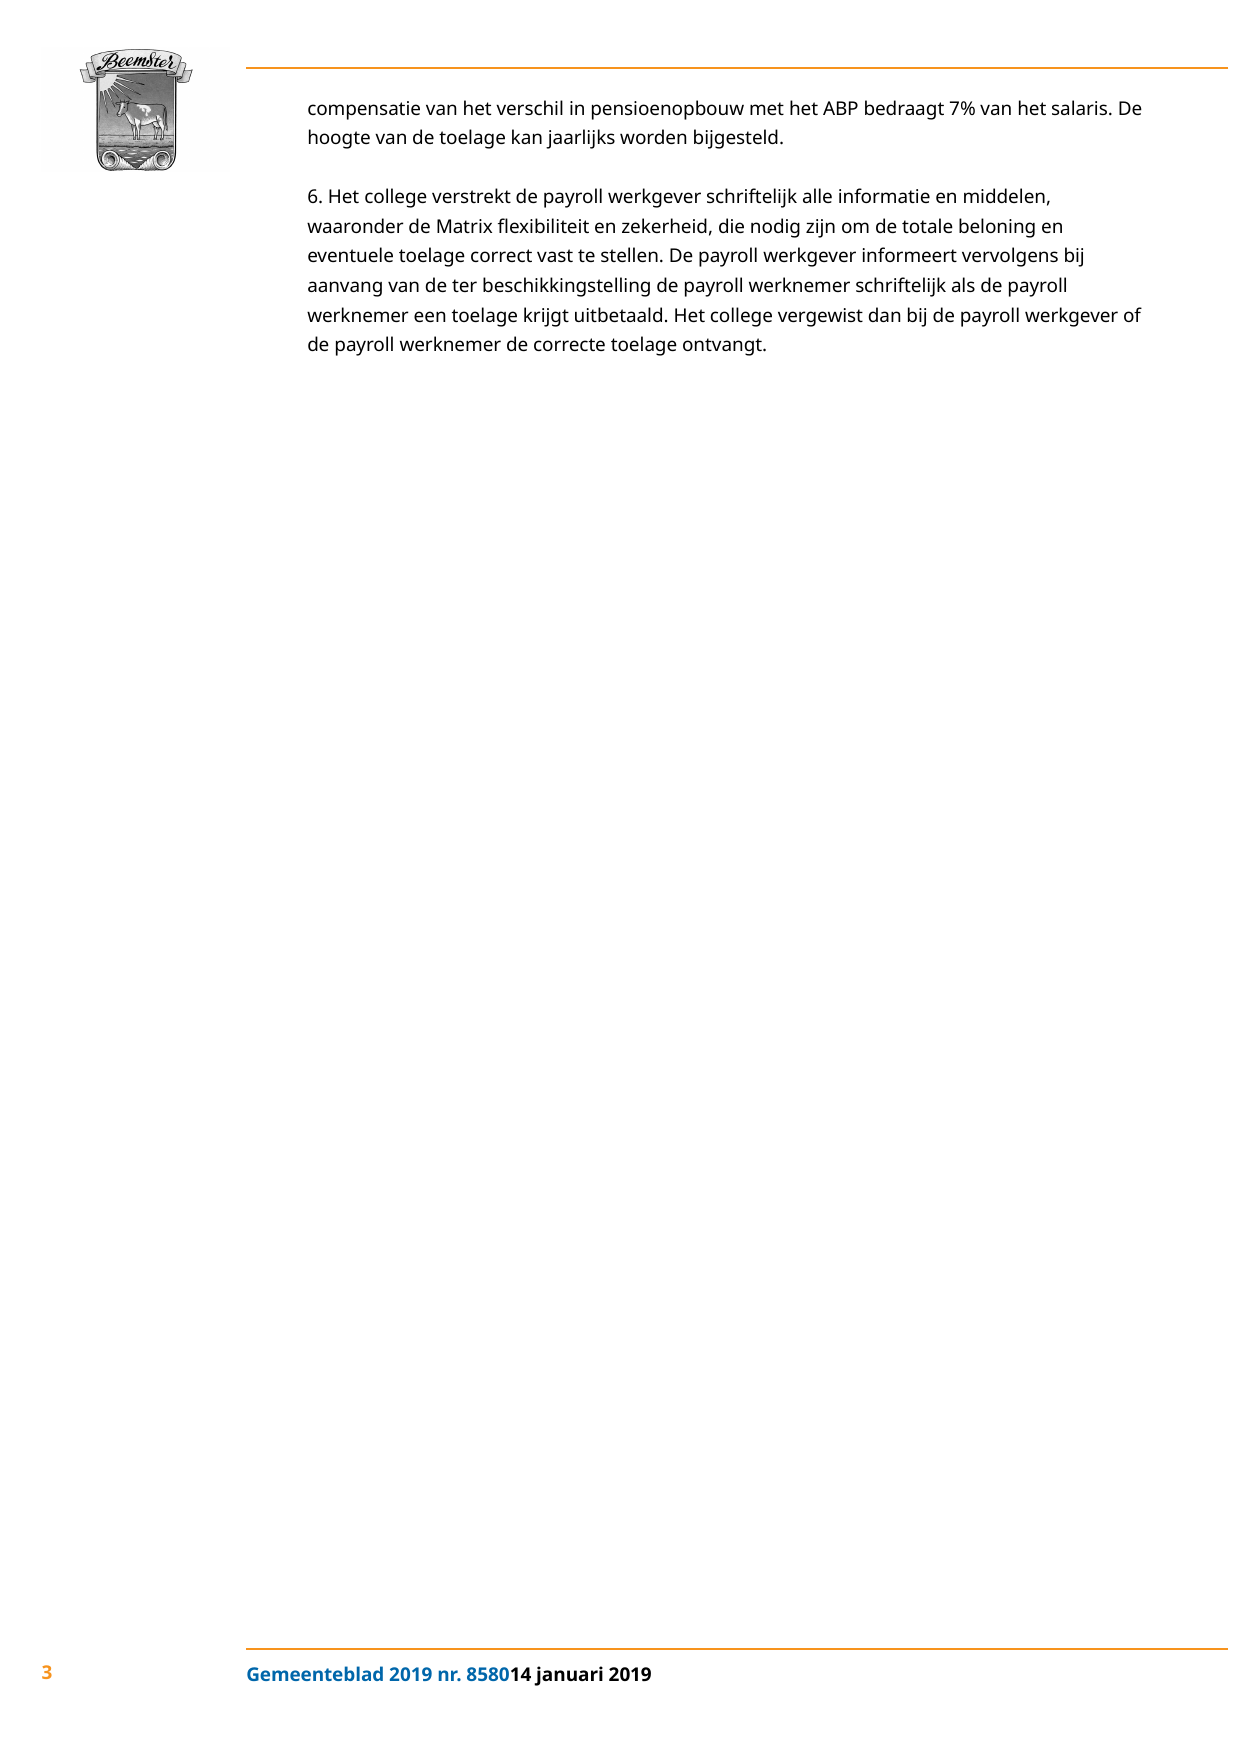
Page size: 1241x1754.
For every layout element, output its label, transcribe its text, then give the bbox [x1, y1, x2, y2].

list 6. Het college verstrekt de payroll werkgever schriftelijk alle informatie en middelen, waaronder de Matrix flexibiliteit en zekerheid, die nodig zijn om de totale beloning en eventuele toelage correct vast te stellen. De payroll werkgever informeert vervolgens bij aanvang van de ter beschikkingstelling de payroll werknemer schriftelijk als de payroll werknemer een toelage krijgt uitbetaald. Het college vergewist dan bij de payroll werkgever of de payroll werknemer de correcte toelage ontvangt. [248, 183, 1152, 357]
picture [41, 47, 231, 172]
list compensatie van het verschil in pensioenopbouw met het ABP bedraagt 7% van het salaris. De hoogte van de toelage kan jaarlijks worden bijgesteld. [248, 95, 1152, 150]
